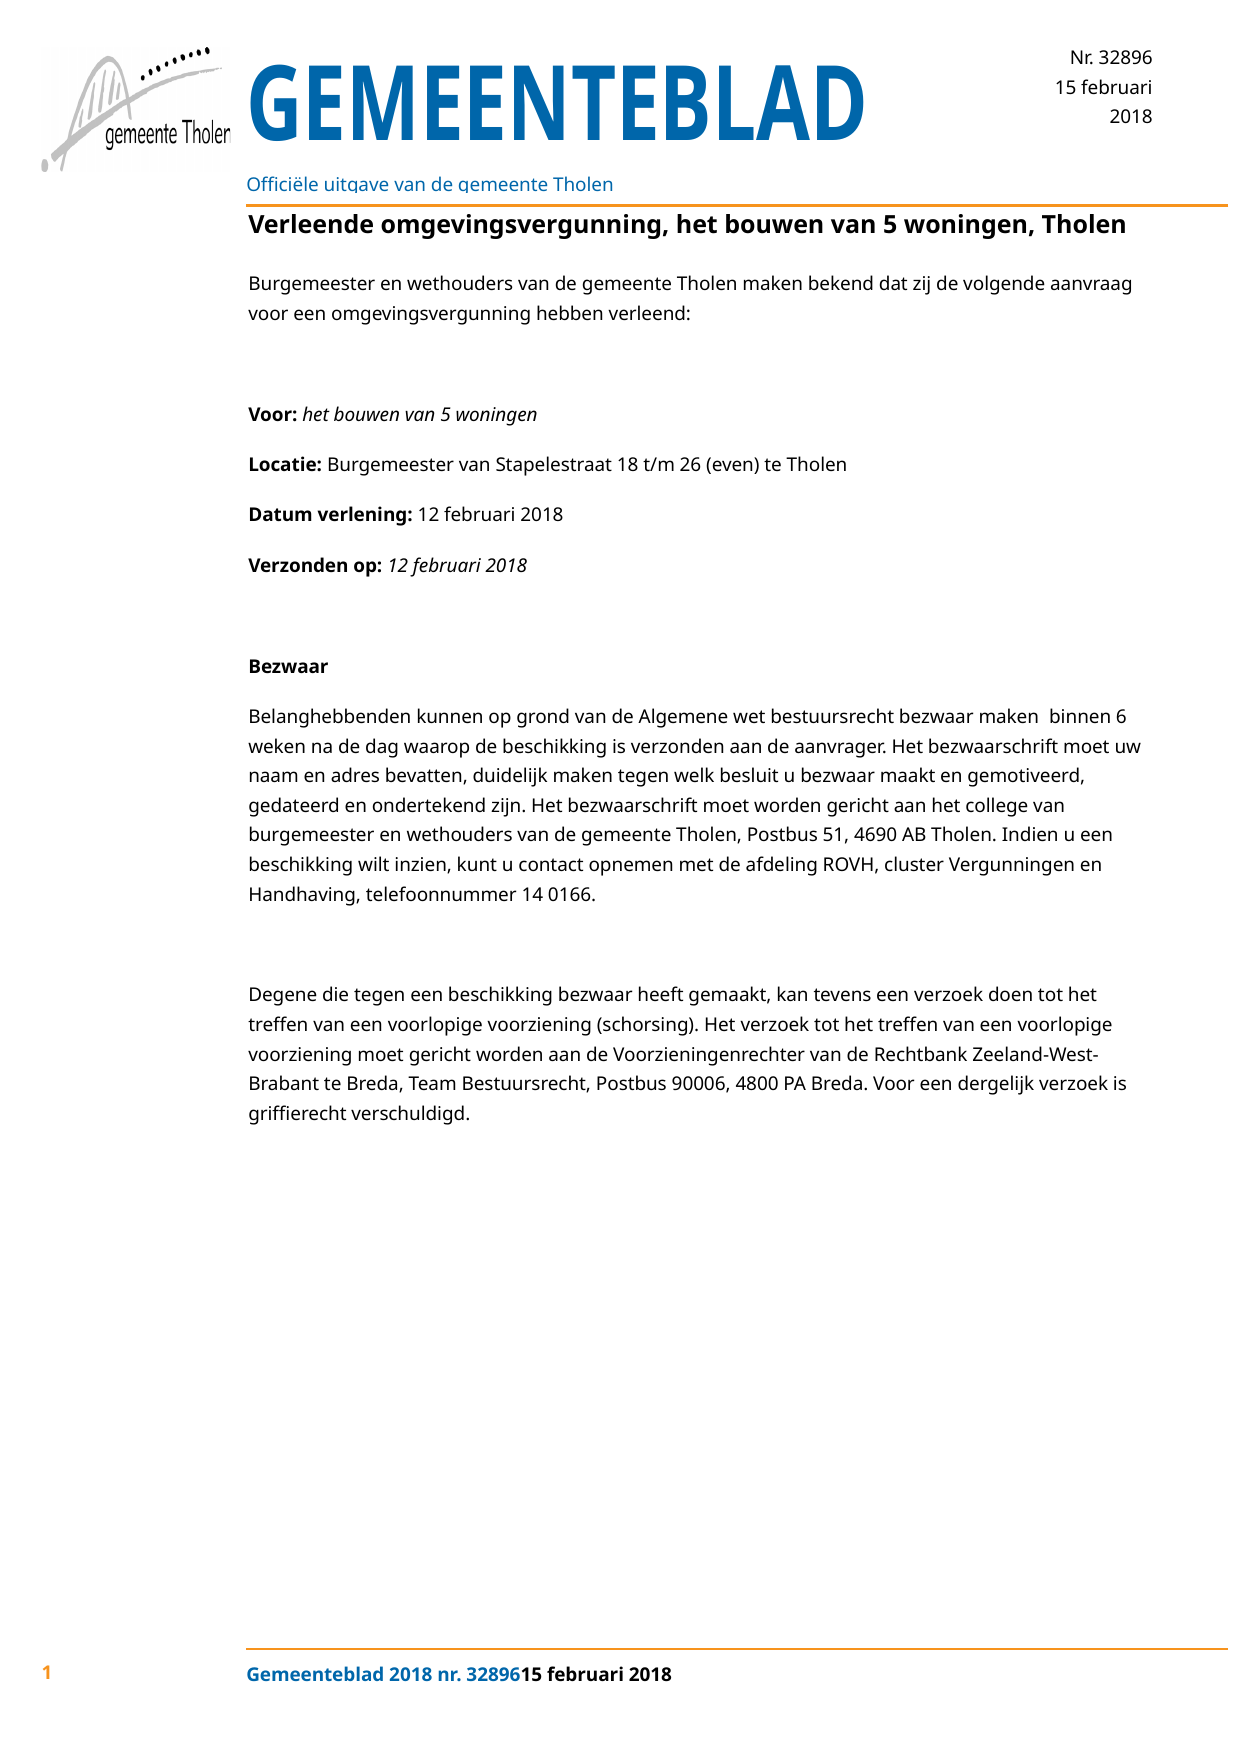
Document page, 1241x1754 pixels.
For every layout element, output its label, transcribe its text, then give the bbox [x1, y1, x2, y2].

text Burgemeester en wethouders van de gemeente Tholen maken bekend dat zij de volgende aanvraag voor een omgevingsvergunning hebben verleend: [248, 270, 1152, 326]
text Locatie: Burgemeester van Stapelestraat 18 t/m 26 (even) te Tholen [248, 451, 1152, 477]
text Voor: het bouwen van 5 woningen [248, 401, 1152, 426]
text Verleende omgevingsvergunning, het bouwen van 5 woningen, Tholen [248, 207, 1152, 241]
picture [41, 47, 231, 172]
text Verzonden op: 12 februari 2018 [248, 552, 1152, 578]
text Degene die tegen een beschikking bezwaar heeft gemaakt, kan tevens een verzoek doen tot het treffen van een voorlopige voorziening (schorsing). Het verzoek tot het treffen van een voorlopige voorziening moet gericht worden aan de Voorzieningenrechter van de Rechtbank Zeeland-West-Brabant te Breda, Team Bestuursrecht, Postbus 90006, 4800 PA Breda. Voor een dergelijk verzoek is griffierecht verschuldigd. [248, 982, 1152, 1126]
text Belanghebbenden kunnen op grond van de Algemene wet bestuursrecht bezwaar maken binnen 6 weken na de dag waarop de beschikking is verzonden aan de aanvrager. Het bezwaarschrift moet uw naam en adres bevatten, duidelijk maken tegen welk besluit u bezwaar maakt en gemotiveerd, gedateerd en ondertekend zijn. Het bezwaarschrift moet worden gericht aan het college van burgemeester en wethouders van de gemeente Tholen, Postbus 51, 4690 AB Tholen. Indien u een beschikking wilt inzien, kunt u contact opnemen met de afdeling ROVH, cluster Vergunningen en Handhaving, telefoonnummer 14 0166. [248, 703, 1152, 906]
text Datum verlening: 12 februari 2018 [248, 502, 1152, 527]
text Bezwaar [248, 653, 1152, 678]
